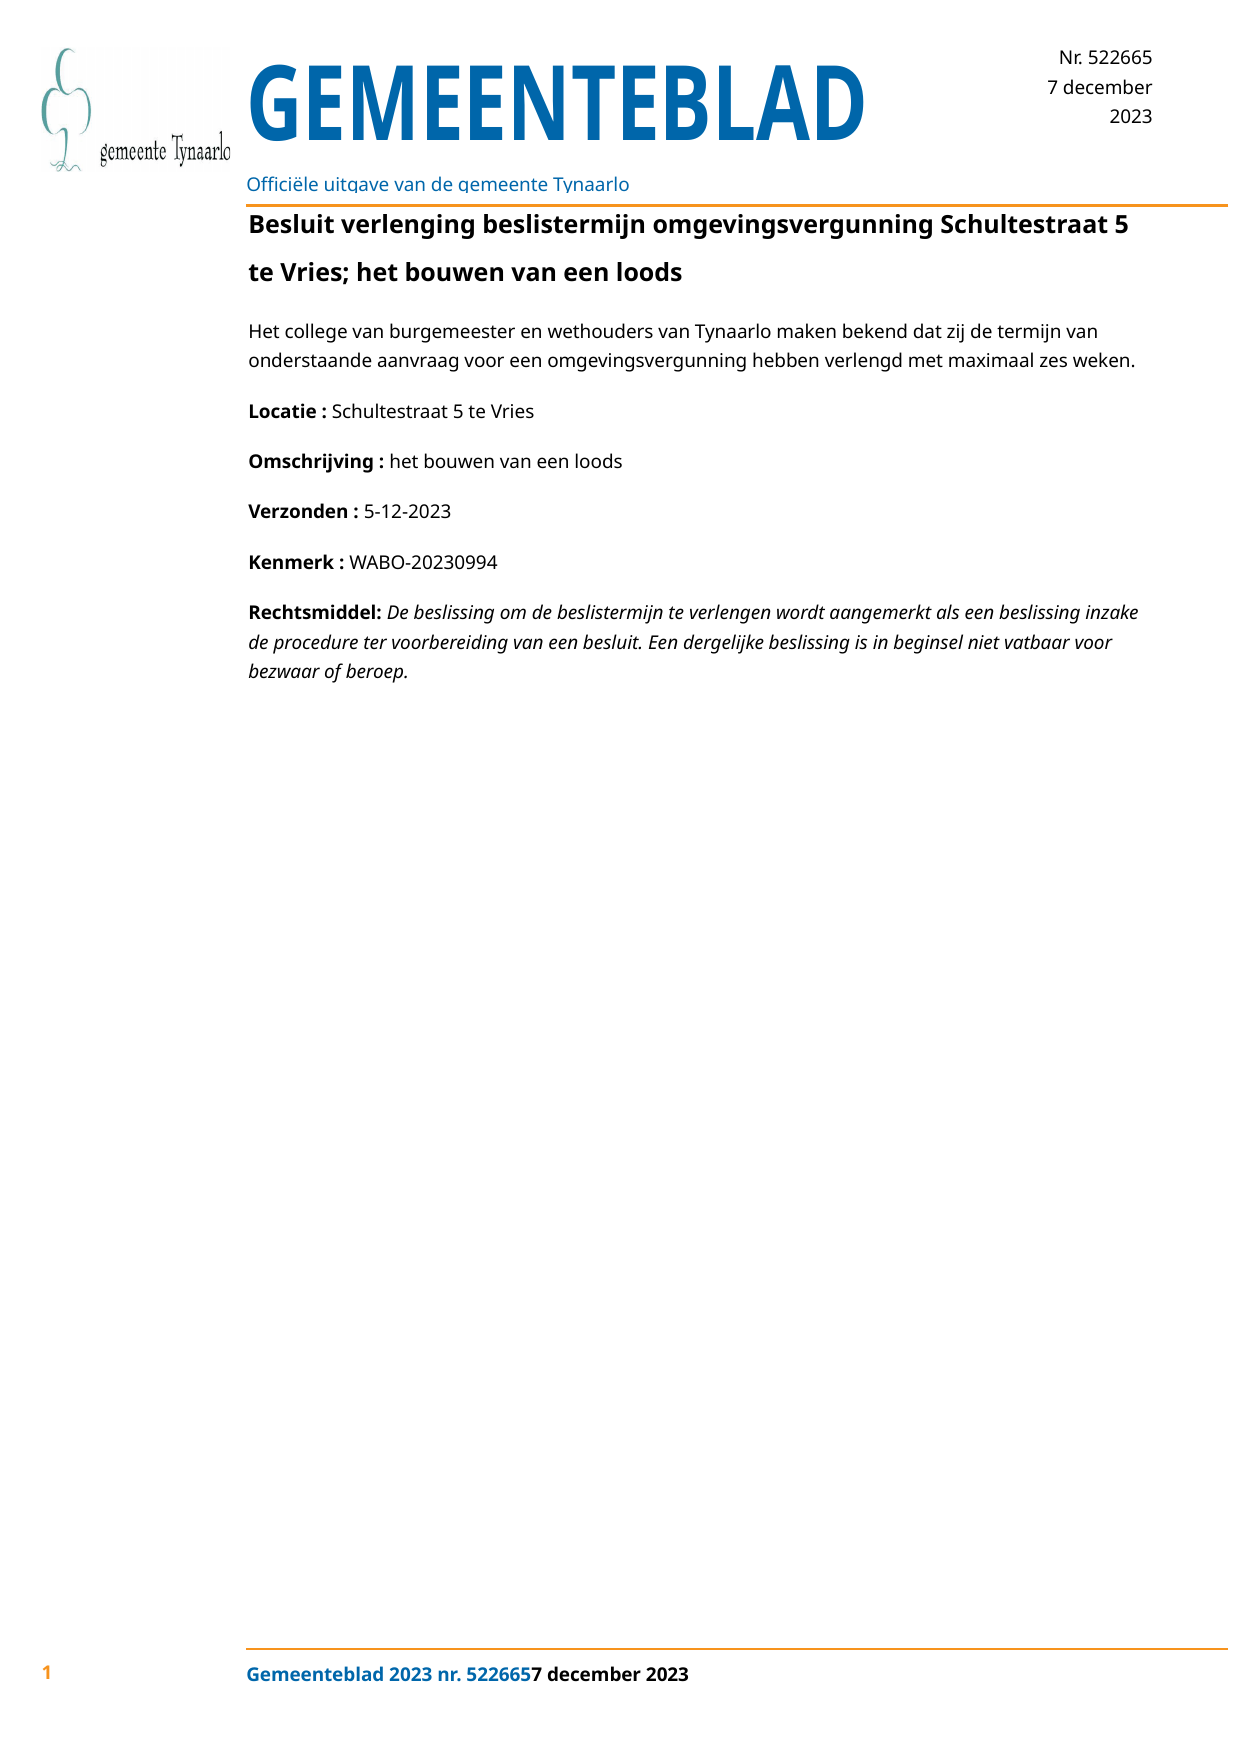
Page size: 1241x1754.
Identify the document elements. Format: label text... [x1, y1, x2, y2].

text Verzonden : 5-12-2023 [248, 499, 1152, 524]
text Het college van burgemeester en wethouders van Tynaarlo maken bekend dat zij de termijn van onderstaande aanvraag voor een omgevingsvergunning hebben verlengd met maximaal zes weken. [248, 318, 1152, 373]
text Besluit verlenging beslistermijn omgevingsvergunning Schultestraat 5 te Vries; het bouwen van een loods [248, 207, 1152, 288]
text Kenmerk : WABO-20230994 [248, 549, 1152, 575]
text Omschrijving : het bouwen van een loods [248, 448, 1152, 474]
text Rechtsmiddel: De beslissing om de beslistermijn te verlengen wordt aangemerkt als een beslissing inzake de procedure ter voorbereiding van een besluit. Een dergelijke beslissing is in beginsel niet vatbaar voor bezwaar of beroep. [248, 599, 1152, 684]
picture [41, 47, 231, 172]
text Locatie : Schultestraat 5 te Vries [248, 398, 1152, 424]
